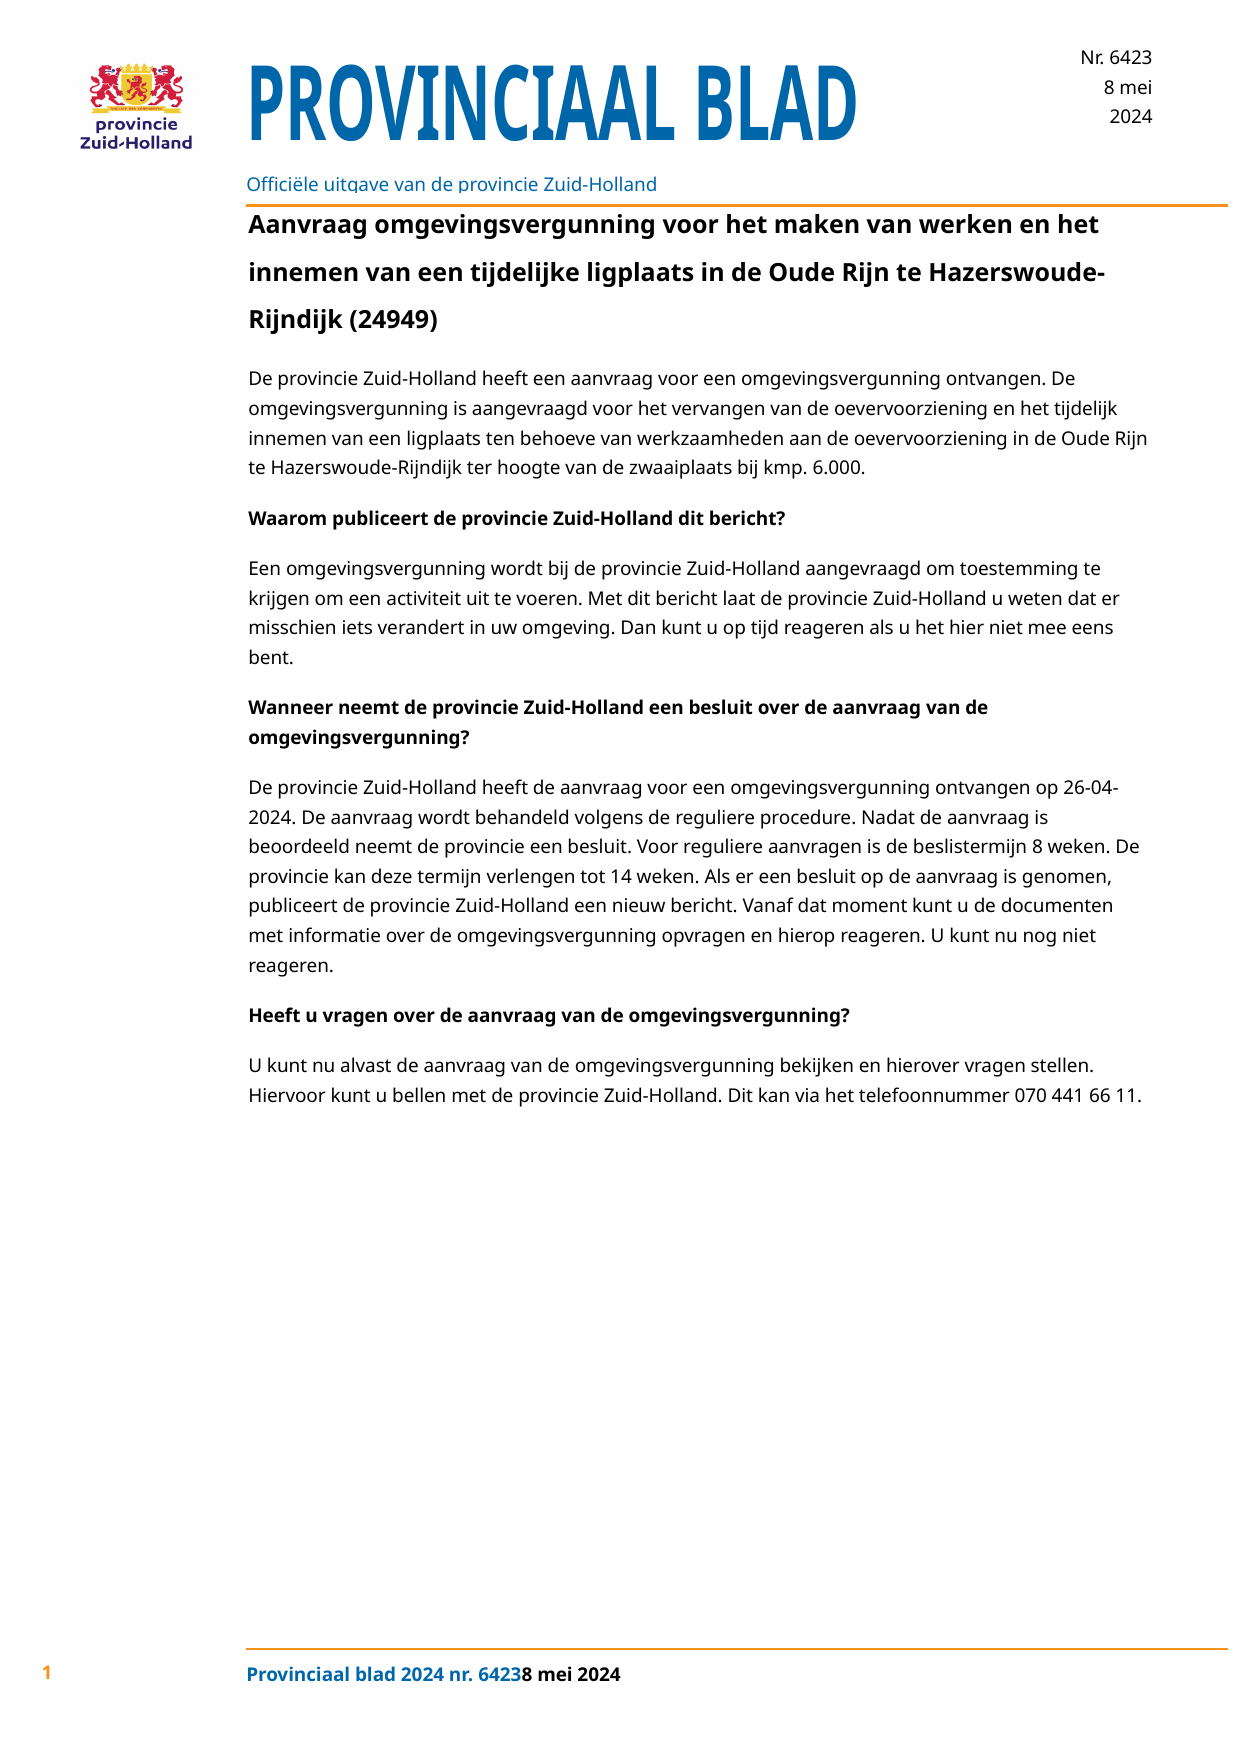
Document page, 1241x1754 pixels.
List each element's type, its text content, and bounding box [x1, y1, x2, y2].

text De provincie Zuid-Holland heeft een aanvraag voor een omgevingsvergunning ontvangen. De omgevingsvergunning is aangevraagd voor het vervangen van de oevervoorziening en het tijdelijk innemen van een ligplaats ten behoeve van werkzaamheden aan de oevervoorziening in de Oude Rijn te Hazerswoude-Rijndijk ter hoogte van de zwaaiplaats bij kmp. 6.000. [248, 366, 1152, 480]
text Een omgevingsvergunning wordt bij de provincie Zuid-Holland aangevraagd om toestemming te krijgen om een activiteit uit te voeren. Met dit bericht laat de provincie Zuid-Holland u weten dat er misschien iets verandert in uw omgeving. Dan kunt u op tijd reageren als u het hier niet mee eens bent. [248, 555, 1152, 669]
text Wanneer neemt de provincie Zuid-Holland een besluit over de aanvraag van de omgevingsvergunning? [248, 694, 1152, 749]
picture [41, 47, 231, 172]
text Aanvraag omgevingsvergunning voor het maken van werken en het innemen van een tijdelijke ligplaats in de Oude Rijn te Hazerswoude-Rijndijk (24949) [248, 207, 1152, 336]
text Waarom publiceert de provincie Zuid-Holland dit bericht? [248, 505, 1152, 530]
text Heeft u vragen over de aanvraag van de omgevingsvergunning? [248, 1002, 1152, 1028]
text U kunt nu alvast de aanvraag van de omgevingsvergunning bekijken en hierover vragen stellen. Hiervoor kunt u bellen met de provincie Zuid-Holland. Dit kan via het telefoonnummer 070 441 66 11. [248, 1053, 1152, 1108]
text De provincie Zuid-Holland heeft de aanvraag voor een omgevingsvergunning ontvangen op 26-04-2024. De aanvraag wordt behandeld volgens de reguliere procedure. Nadat de aanvraag is beoordeeld neemt de provincie een besluit. Voor reguliere aanvragen is de beslistermijn 8 weken. De provincie kan deze termijn verlengen tot 14 weken. Als er een besluit op de aanvraag is genomen, publiceert de provincie Zuid-Holland een nieuw bericht. Vanaf dat moment kunt u de documenten met informatie over de omgevingsvergunning opvragen en hierop reageren. U kunt nu nog niet reageren. [248, 774, 1152, 977]
